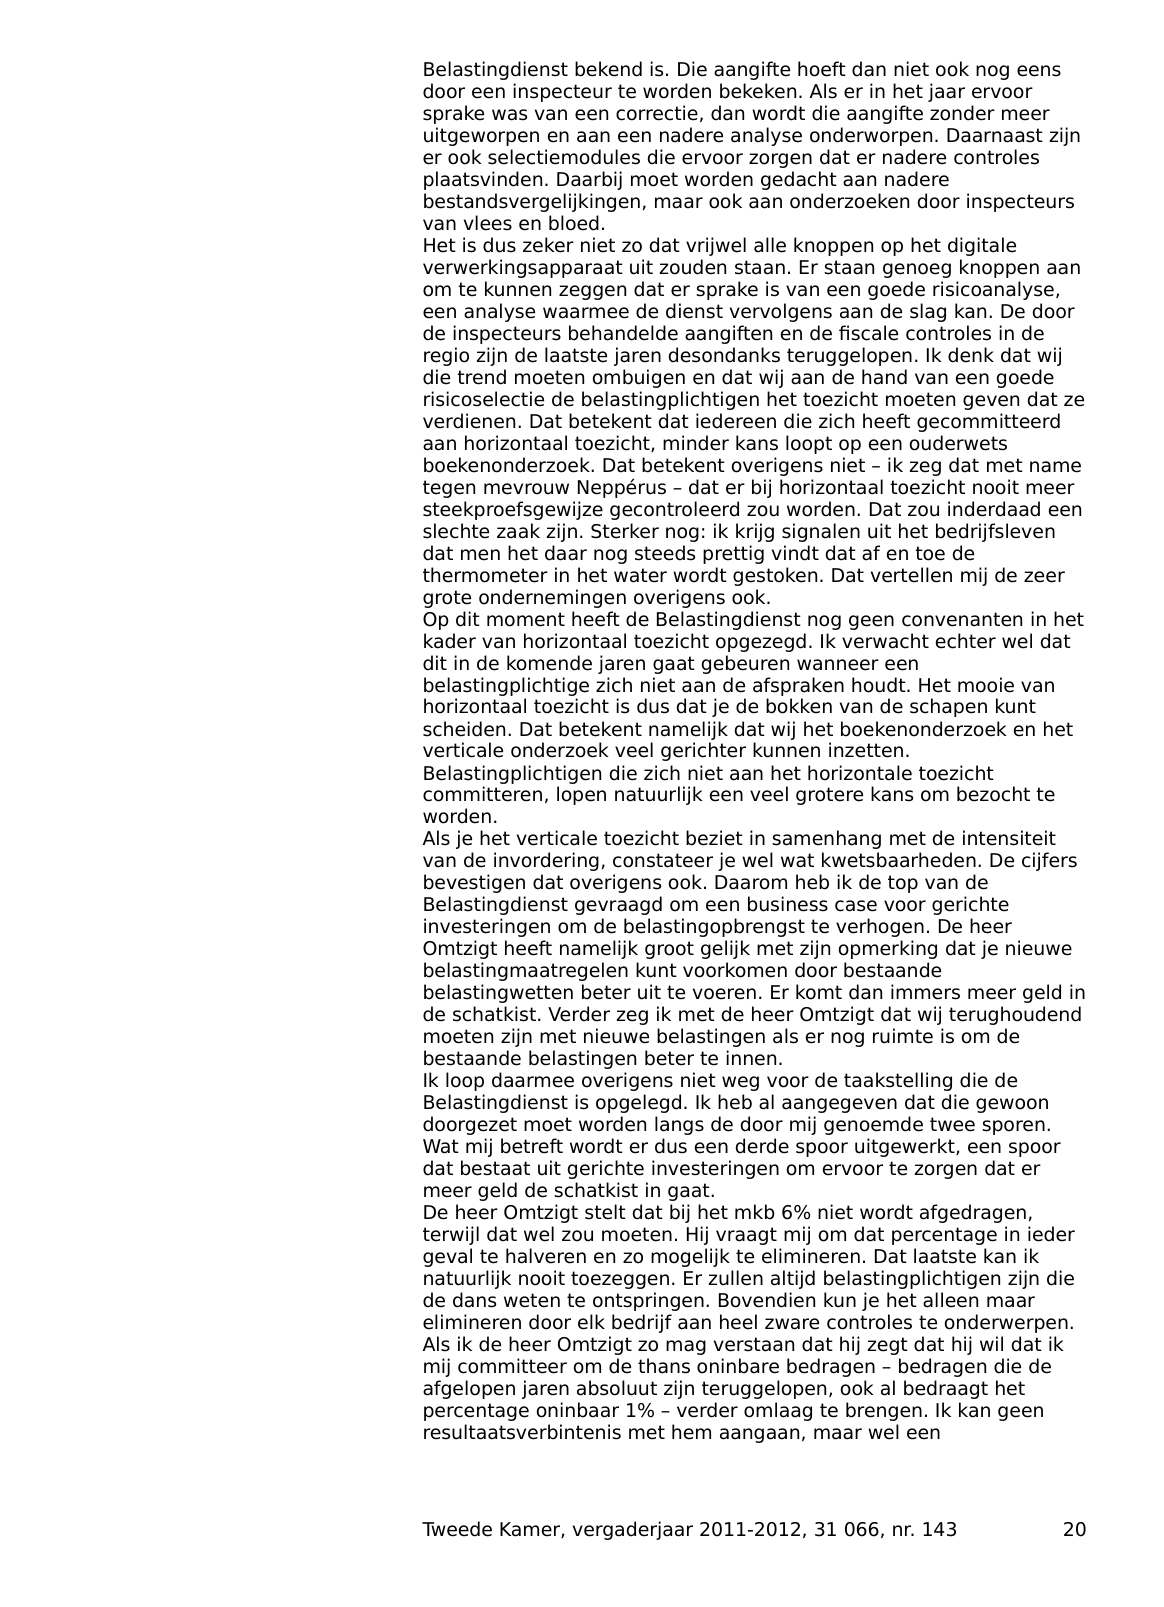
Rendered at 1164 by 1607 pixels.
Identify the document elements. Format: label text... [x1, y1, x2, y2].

text Belastingdienst bekend is. Die aangifte hoeft dan niet ook nog eens door een inspecteur te worden bekeken. Als er in het jaar ervoor sprake was van een correctie, dan wordt die aangifte zonder meer uitgeworpen en aan een nadere analyse onderworpen. Daarnaast zijn er ook selectiemodules die ervoor zorgen dat er nadere controles plaatsvinden. Daarbij moet worden gedacht aan nadere bestandsvergelijkingen, maar ook aan onderzoeken door inspecteurs van vlees en bloed. [422, 59, 1087, 235]
text Op dit moment heeft de Belastingdienst nog geen convenanten in het kader van horizontaal toezicht opgezegd. Ik verwacht echter wel dat dit in de komende jaren gaat gebeuren wanneer een belastingplichtige zich niet aan de afspraken houdt. Het mooie van horizontaal toezicht is dus dat je de bokken van de schapen kunt scheiden. Dat betekent namelijk dat wij het boekenonderzoek en het verticale onderzoek veel gerichter kunnen inzetten. Belastingplichtigen die zich niet aan het horizontale toezicht committeren, lopen natuurlijk een veel grotere kans om bezocht te worden. [422, 608, 1087, 828]
text De heer Omtzigt stelt dat bij het mkb 6% niet wordt afgedragen, terwijl dat wel zou moeten. Hij vraagt mij om dat percentage in ieder geval te halveren en zo mogelijk te elimineren. Dat laatste kan ik natuurlijk nooit toezeggen. Er zullen altijd belastingplichtigen zijn die de dans weten te ontspringen. Bovendien kun je het alleen maar elimineren door elk bedrijf aan heel zware controles te onderwerpen. Als ik de heer Omtzigt zo mag verstaan dat hij zegt dat hij wil dat ik mij committeer om de thans oninbare bedragen – bedragen die de afgelopen jaren absoluut zijn teruggelopen, ook al bedraagt het percentage oninbaar 1% – verder omlaag te brengen. Ik kan geen resultaatsverbintenis met hem aangaan, maar wel een [422, 1202, 1087, 1444]
text Ik loop daarmee overigens niet weg voor de taakstelling die de Belastingdienst is opgelegd. Ik heb al aangegeven dat die gewoon doorgezet moet worden langs de door mij genoemde twee sporen. Wat mij betreft wordt er dus een derde spoor uitgewerkt, een spoor dat bestaat uit gerichte investeringen om ervoor te zorgen dat er meer geld de schatkist in gaat. [422, 1070, 1087, 1202]
text Het is dus zeker niet zo dat vrijwel alle knoppen op het digitale verwerkingsapparaat uit zouden staan. Er staan genoeg knoppen aan om te kunnen zeggen dat er sprake is van een goede risicoanalyse, een analyse waarmee de dienst vervolgens aan de slag kan. De door de inspecteurs behandelde aangiften en de fiscale controles in de regio zijn de laatste jaren desondanks teruggelopen. Ik denk dat wij die trend moeten ombuigen en dat wij aan de hand van een goede risicoselectie de belastingplichtigen het toezicht moeten geven dat ze verdienen. Dat betekent dat iedereen die zich heeft gecommitteerd aan horizontaal toezicht, minder kans loopt op een ouderwets boekenonderzoek. Dat betekent overigens niet – ik zeg dat met name tegen mevrouw Neppérus – dat er bij horizontaal toezicht nooit meer steekproefsgewijze gecontroleerd zou worden. Dat zou inderdaad een slechte zaak zijn. Sterker nog: ik krijg signalen uit het bedrijfsleven dat men het daar nog steeds prettig vindt dat af en toe de thermometer in het water wordt gestoken. Dat vertellen mij de zeer grote ondernemingen overigens ook. [422, 235, 1087, 608]
text Als je het verticale toezicht beziet in samenhang met de intensiteit van de invordering, constateer je wel wat kwetsbaarheden. De cijfers bevestigen dat overigens ook. Daarom heb ik de top van de Belastingdienst gevraagd om een business case voor gerichte investeringen om de belastingopbrengst te verhogen. De heer Omtzigt heeft namelijk groot gelijk met zijn opmerking dat je nieuwe belastingmaatregelen kunt voorkomen door bestaande belastingwetten beter uit te voeren. Er komt dan immers meer geld in de schatkist. Verder zeg ik met de heer Omtzigt dat wij terughoudend moeten zijn met nieuwe belastingen als er nog ruimte is om de bestaande belastingen beter te innen. [422, 828, 1087, 1070]
